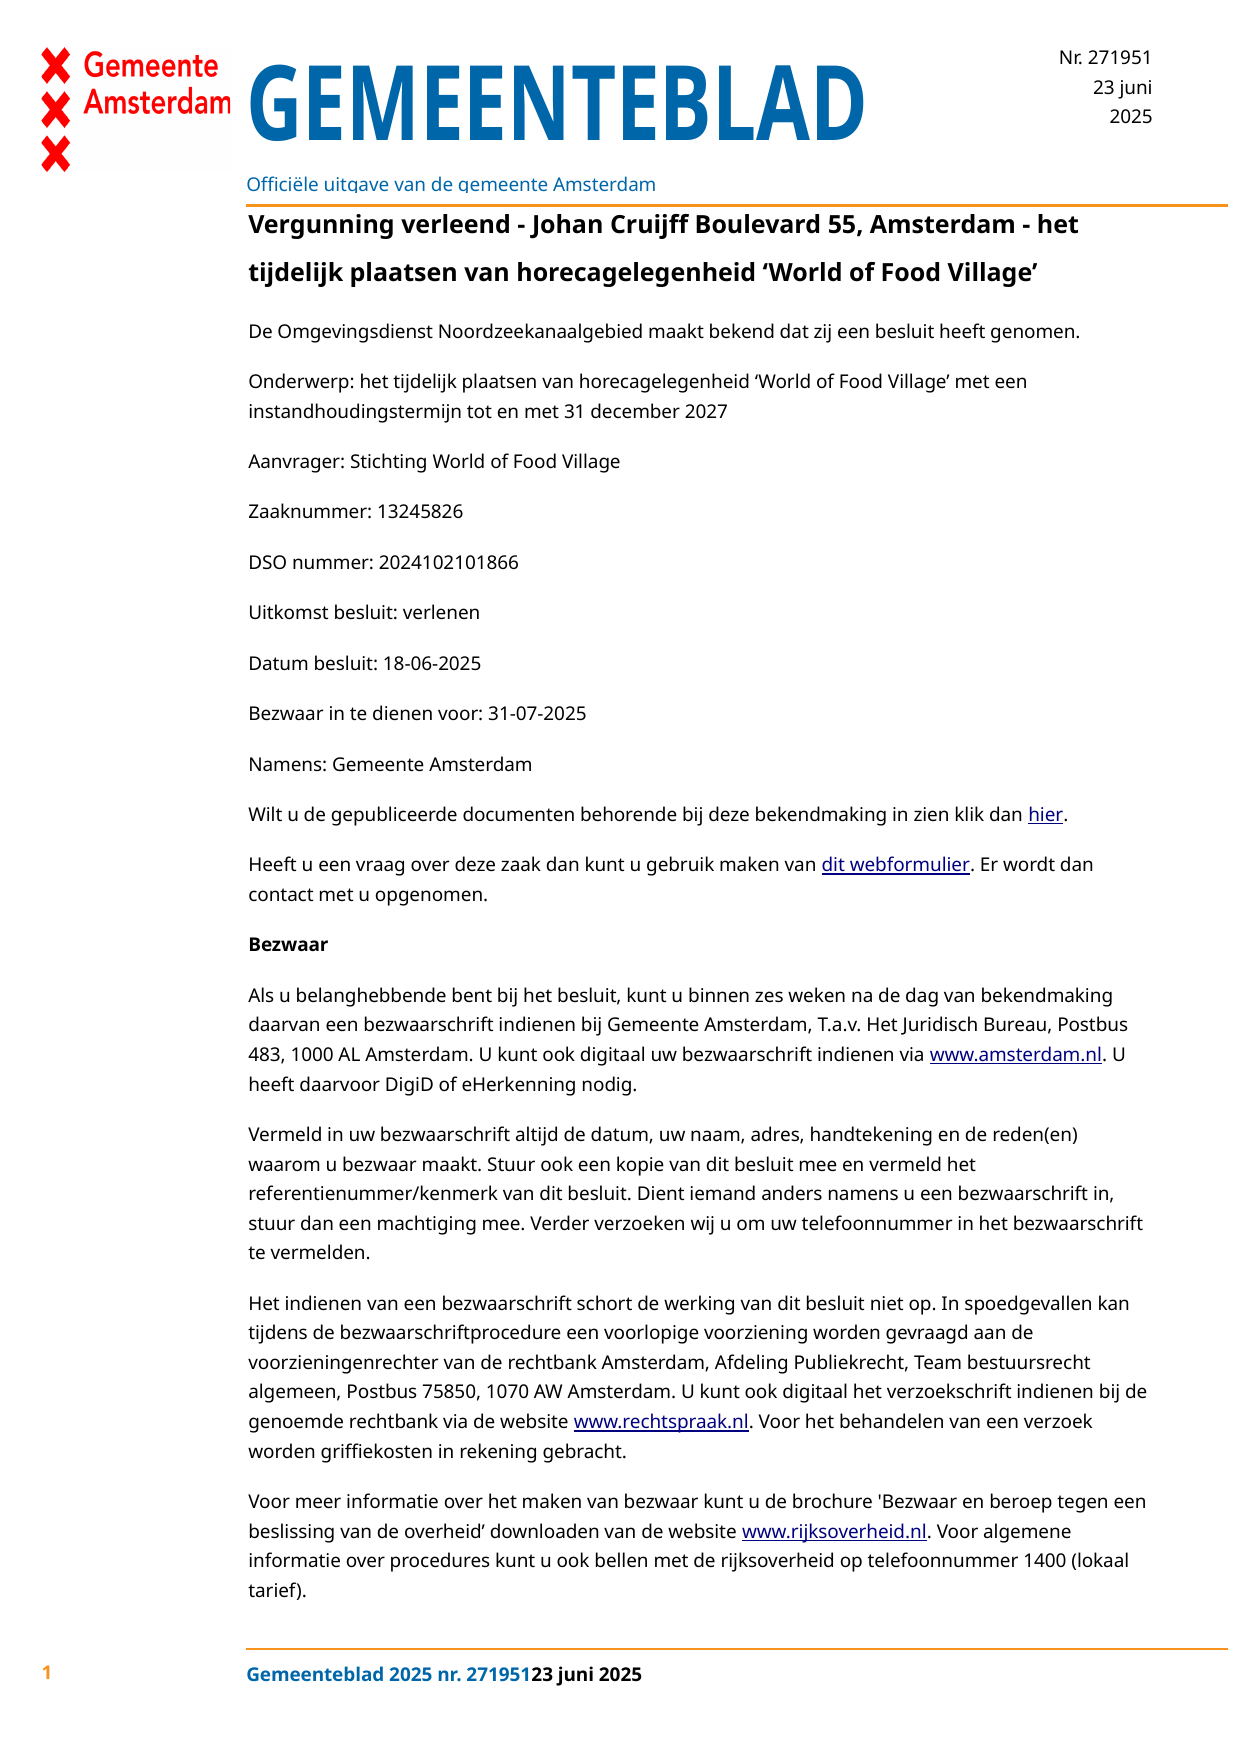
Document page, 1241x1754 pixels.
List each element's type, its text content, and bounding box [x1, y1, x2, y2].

text Vermeld in uw bezwaarschrift altijd de datum, uw naam, adres, handtekening en de reden(en) waarom u bezwaar maakt. Stuur ook een kopie van dit besluit mee en vermeld het referentienummer/kenmerk van dit besluit. Dient iemand anders namens u een bezwaarschrift in, stuur dan een machtiging mee. Verder verzoeken wij u om uw telefoonnummer in het bezwaarschrift te vermelden. [248, 1121, 1152, 1265]
text Als u belanghebbende bent bij het besluit, kunt u binnen zes weken na de dag van bekendmaking daarvan een bezwaarschrift indienen bij Gemeente Amsterdam, T.a.v. Het Juridisch Bureau, Postbus 483, 1000 AL Amsterdam. U kunt ook digitaal uw bezwaarschrift indienen via www.amsterdam.nl. U heeft daarvoor DigiD of eHerkenning nodig. [248, 982, 1152, 1097]
text Het indienen van een bezwaarschrift schort de werking van dit besluit niet op. In spoedgevallen kan tijdens de bezwaarschriftprocedure een voorlopige voorziening worden gevraagd aan de voorzieningenrechter van de rechtbank Amsterdam, Afdeling Publiekrecht, Team bestuursrecht algemeen, Postbus 75850, 1070 AW Amsterdam. U kunt ook digitaal het verzoekschrift indienen bij de genoemde rechtbank via de website www.rechtspraak.nl. Voor het behandelen van een verzoek worden griffiekosten in rekening gebracht. [248, 1290, 1152, 1464]
picture [41, 47, 231, 172]
text Zaaknummer: 13245826 [248, 499, 1152, 524]
text Vergunning verleend - Johan Cruijff Boulevard 55, Amsterdam - het tijdelijk plaatsen van horecagelegenheid ‘World of Food Village’ [248, 207, 1152, 288]
text De Omgevingsdienst Noordzeekanaalgebied maakt bekend dat zij een besluit heeft genomen. [248, 318, 1152, 344]
text Wilt u de gepubliceerde documenten behorende bij deze bekendmaking in zien klik dan hier. [248, 801, 1152, 827]
text Namens: Gemeente Amsterdam [248, 751, 1152, 777]
text Datum besluit: 18-06-2025 [248, 650, 1152, 676]
text Onderwerp: het tijdelijk plaatsen van horecagelegenheid ‘World of Food Village’ met een instandhoudingstermijn tot en met 31 december 2027 [248, 368, 1152, 424]
text Uitkomst besluit: verlenen [248, 599, 1152, 625]
text Bezwaar in te dienen voor: 31-07-2025 [248, 700, 1152, 726]
text Bezwaar [248, 932, 1152, 957]
text Heeft u een vraag over deze zaak dan kunt u gebruik maken van dit webformulier. Er wordt dan contact met u opgenomen. [248, 852, 1152, 907]
text DSO nummer: 2024102101866 [248, 549, 1152, 575]
text Voor meer informatie over het maken van bezwaar kunt u de brochure 'Bezwaar en beroep tegen een beslissing van de overheid’ downloaden van de website www.rijksoverheid.nl. Voor algemene informatie over procedures kunt u ook bellen met de rijksoverheid op telefoonnummer 1400 (lokaal tarief). [248, 1488, 1152, 1603]
text Aanvrager: Stichting World of Food Village [248, 448, 1152, 474]
